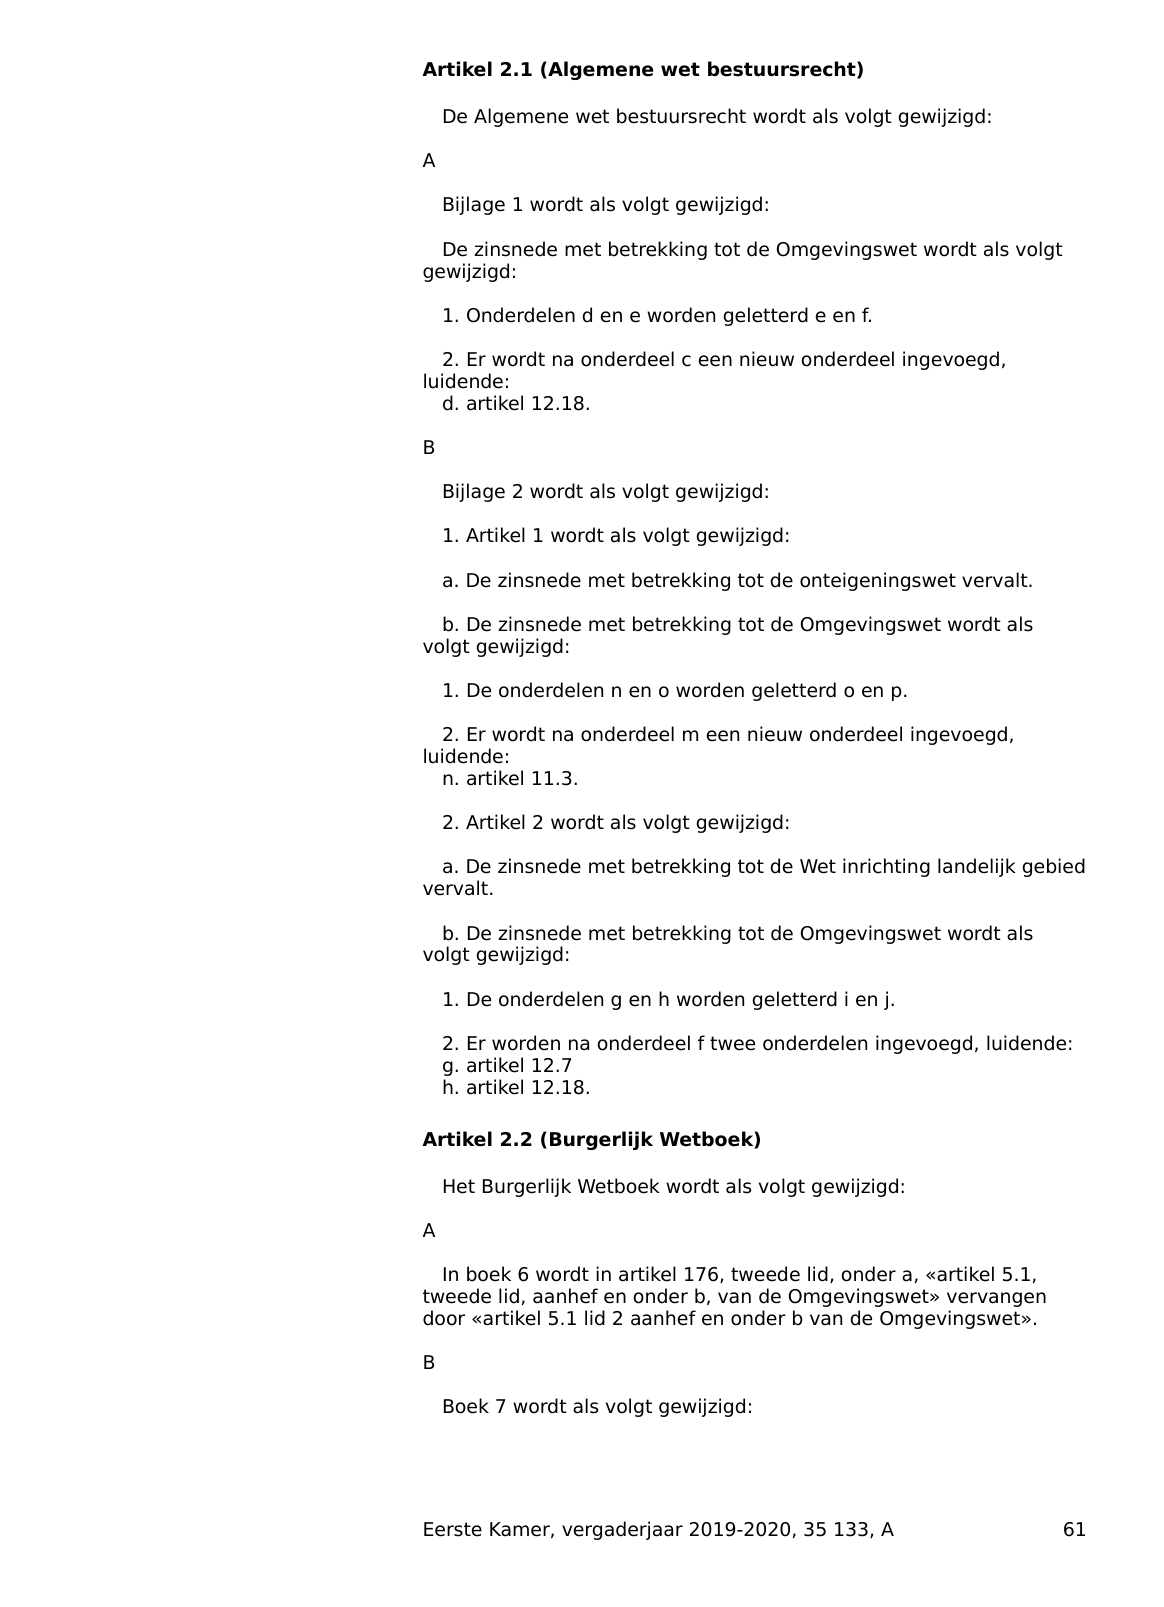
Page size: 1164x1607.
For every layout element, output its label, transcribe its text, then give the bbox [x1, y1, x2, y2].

text b. De zinsnede met betrekking tot de Omgevingswet wordt als volgt gewijzigd: [422, 922, 1087, 966]
text A [422, 1220, 1087, 1242]
text B [422, 1352, 1087, 1374]
text 2. Er wordt na onderdeel c een nieuw onderdeel ingevoegd, luidende: [422, 349, 1087, 393]
text a. De zinsnede met betrekking tot de Wet inrichting landelijk gebied vervalt. [422, 856, 1087, 900]
text 2. Er worden na onderdeel f twee onderdelen ingevoegd, luidende: [422, 1033, 1087, 1055]
text 1. De onderdelen n en o worden geletterd o en p. [422, 680, 1087, 702]
subtitle Artikel 2.1 (Algemene wet bestuursrecht) [422, 59, 1087, 81]
text b. De zinsnede met betrekking tot de Omgevingswet wordt als volgt gewijzigd: [422, 614, 1087, 658]
text 1. De onderdelen g en h worden geletterd i en j. [422, 988, 1087, 1011]
text Bijlage 1 wordt als volgt gewijzigd: [422, 194, 1087, 216]
text 1. Artikel 1 wordt als volgt gewijzigd: [422, 525, 1087, 547]
text 2. Er wordt na onderdeel m een nieuw onderdeel ingevoegd, luidende: [422, 724, 1087, 768]
text Het Burgerlijk Wetboek wordt als volgt gewijzigd: [422, 1176, 1087, 1198]
text d. artikel 12.18. [422, 393, 1087, 415]
text 1. Onderdelen d en e worden geletterd e en f. [422, 305, 1087, 327]
text Boek 7 wordt als volgt gewijzigd: [422, 1396, 1087, 1418]
text B [422, 437, 1087, 459]
text g. artikel 12.7 [422, 1055, 1087, 1077]
text a. De zinsnede met betrekking tot de onteigeningswet vervalt. [422, 569, 1087, 591]
subtitle Artikel 2.2 (Burgerlijk Wetboek) [422, 1129, 1087, 1151]
text n. artikel 11.3. [422, 768, 1087, 790]
text A [422, 150, 1087, 172]
text h. artikel 12.18. [422, 1077, 1087, 1099]
text De zinsnede met betrekking tot de Omgevingswet wordt als volgt gewijzigd: [422, 238, 1087, 282]
text Bijlage 2 wordt als volgt gewijzigd: [422, 481, 1087, 503]
text In boek 6 wordt in artikel 176, tweede lid, onder a, «artikel 5.1, tweede lid, aanhef en onder b, van de Omgevingswet» vervangen door «artikel 5.1 lid 2 aanhef en onder b van de Omgevingswet». [422, 1264, 1087, 1330]
text 2. Artikel 2 wordt als volgt gewijzigd: [422, 812, 1087, 834]
text De Algemene wet bestuursrecht wordt als volgt gewijzigd: [422, 106, 1087, 128]
